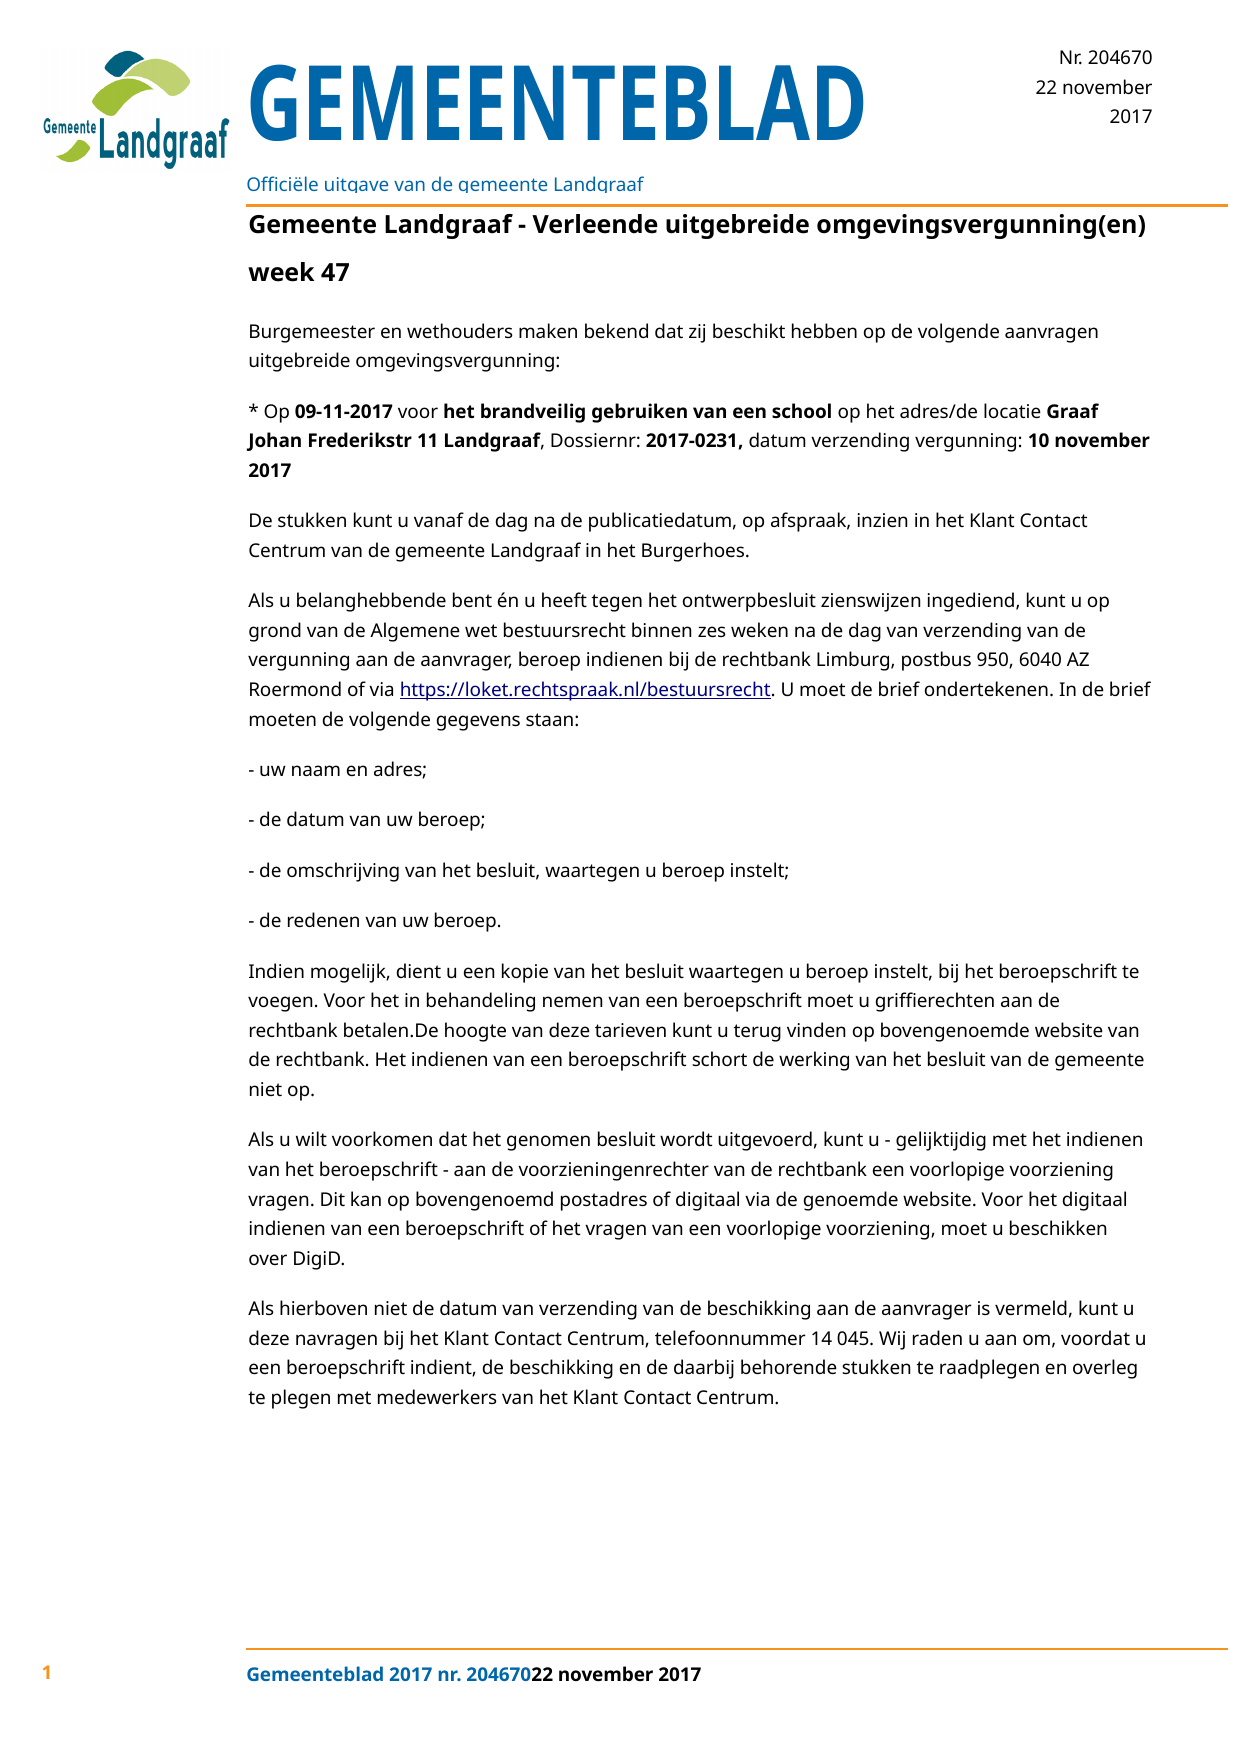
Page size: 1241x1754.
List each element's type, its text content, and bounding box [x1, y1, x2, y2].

text - de datum van uw beroep; [248, 807, 1152, 832]
text Als u wilt voorkomen dat het genomen besluit wordt uitgevoerd, kunt u - gelijktijdig met het indienen van het beroepschrift - aan de voorzieningenrechter van de rechtbank een voorlopige voorziening vragen. Dit kan op bovengenoemd postadres of digitaal via de genoemde website. Voor het digitaal indienen van een beroepschrift of het vragen van een voorlopige voorziening, moet u beschikken over DigiD. [248, 1127, 1152, 1271]
text * Op 09-11-2017 voor het brandveilig gebruiken van een school op het adres/de locatie Graaf Johan Frederikstr 11 Landgraaf, Dossiernr: 2017-0231, datum verzending vergunning: 10 november 2017 [248, 398, 1152, 483]
text Indien mogelijk, dient u een kopie van het besluit waartegen u beroep instelt, bij het beroepschrift te voegen. Voor het in behandeling nemen van een beroepschrift moet u griffierechten aan de rechtbank betalen.De hoogte van deze tarieven kunt u terug vinden op bovengenoemde website van de rechtbank. Het indienen van een beroepschrift schort de werking van het besluit van de gemeente niet op. [248, 958, 1152, 1102]
text Burgemeester en wethouders maken bekend dat zij beschikt hebben op de volgende aanvragen uitgebreide omgevingsvergunning: [248, 318, 1152, 373]
text - de redenen van uw beroep. [248, 907, 1152, 933]
text Gemeente Landgraaf - Verleende uitgebreide omgevingsvergunning(en) week 47 [248, 207, 1152, 288]
picture [41, 47, 231, 172]
text - uw naam en adres; [248, 756, 1152, 782]
text De stukken kunt u vanaf de dag na de publicatiedatum, op afspraak, inzien in het Klant Contact Centrum van de gemeente Landgraaf in het Burgerhoes. [248, 507, 1152, 563]
text Als u belanghebbende bent én u heeft tegen het ontwerpbesluit zienswijzen ingediend, kunt u op grond van de Algemene wet bestuursrecht binnen zes weken na de dag van verzending van de vergunning aan de aanvrager, beroep indienen bij de rechtbank Limburg, postbus 950, 6040 AZ Roermond of via https://loket.rechtspraak.nl/bestuursrecht. U moet de brief ondertekenen. In de brief moeten de volgende gegevens staan: [248, 587, 1152, 732]
text Als hierboven niet de datum van verzending van de beschikking aan de aanvrager is vermeld, kunt u deze navragen bij het Klant Contact Centrum, telefoonnummer 14 045. Wij raden u aan om, voordat u een beroepschrift indient, de beschikking en de daarbij behorende stukken te raadplegen en overleg te plegen met medewerkers van het Klant Contact Centrum. [248, 1295, 1152, 1410]
text - de omschrijving van het besluit, waartegen u beroep instelt; [248, 857, 1152, 883]
